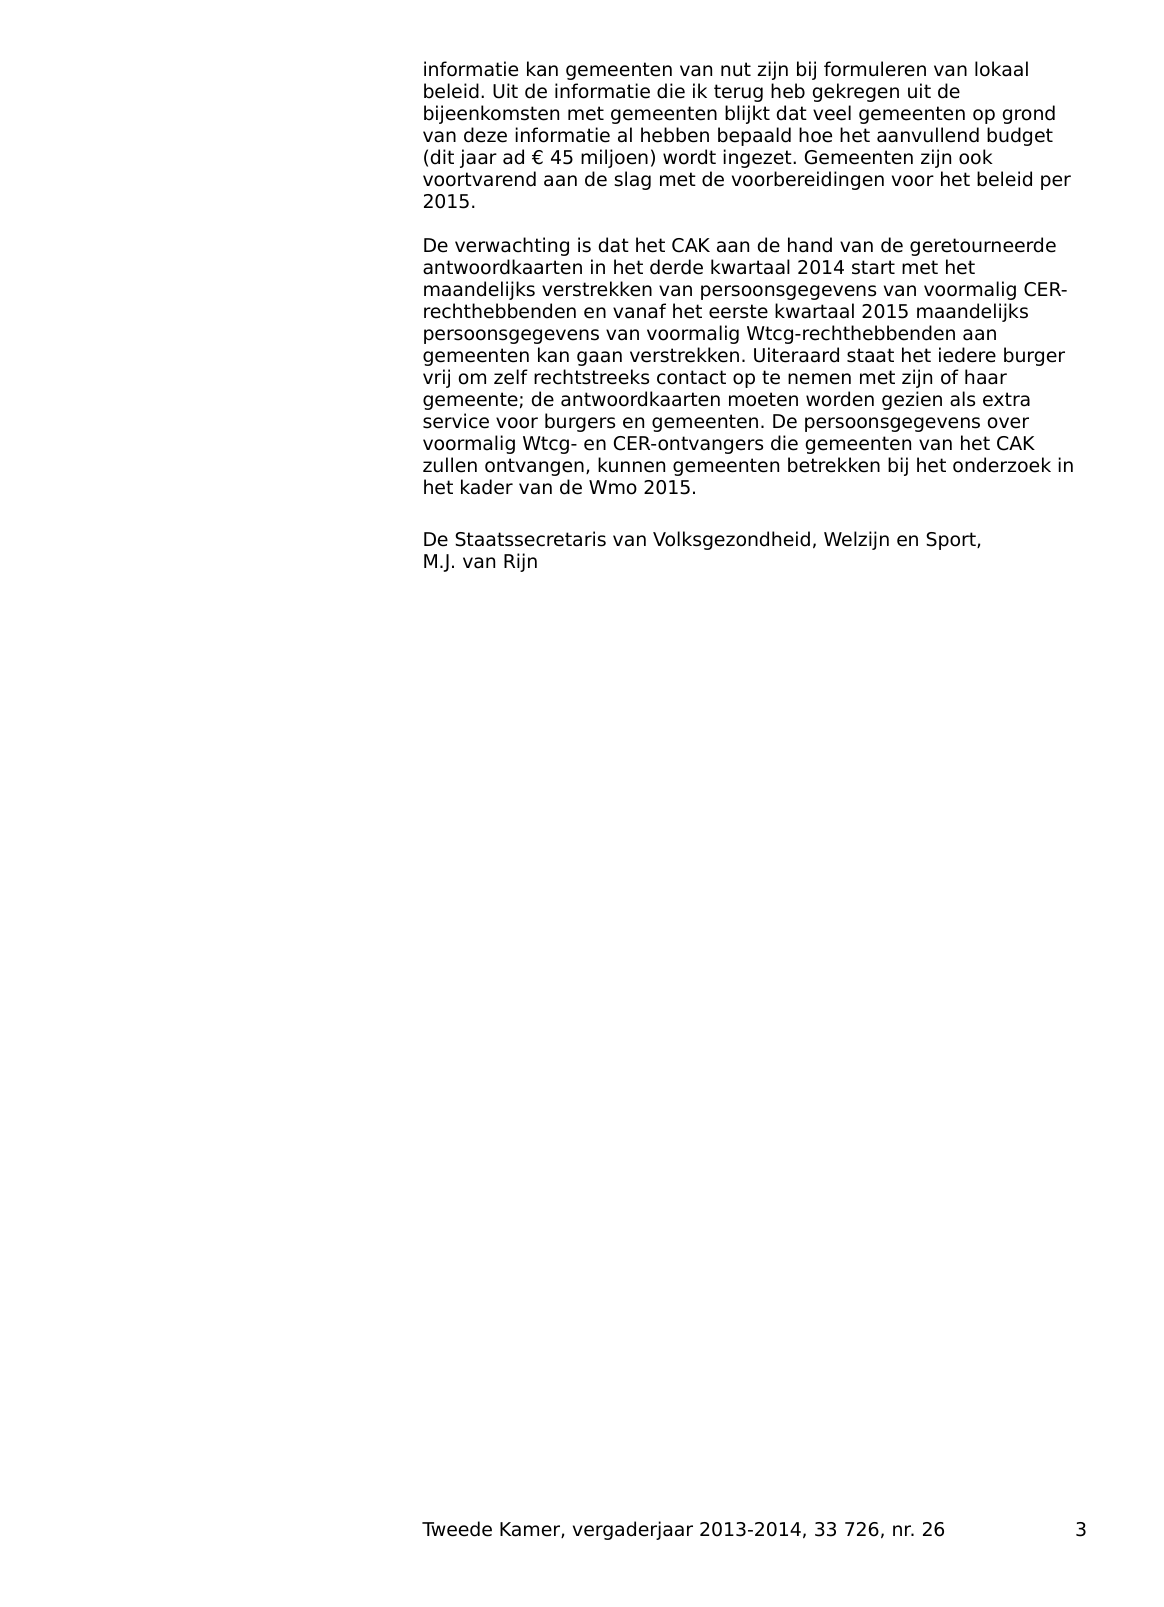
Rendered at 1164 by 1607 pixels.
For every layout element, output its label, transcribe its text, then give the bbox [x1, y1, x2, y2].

text informatie kan gemeenten van nut zijn bij formuleren van lokaal beleid. Uit de informatie die ik terug heb gekregen uit de bijeenkomsten met gemeenten blijkt dat veel gemeenten op grond van deze informatie al hebben bepaald hoe het aanvullend budget (dit jaar ad € 45 miljoen) wordt ingezet. Gemeenten zijn ook voortvarend aan de slag met de voorbereidingen voor het beleid per 2015. [422, 59, 1087, 213]
text De verwachting is dat het CAK aan de hand van de geretourneerde antwoordkaarten in het derde kwartaal 2014 start met het maandelijks verstrekken van persoonsgegevens van voormalig CER-rechthebbenden en vanaf het eerste kwartaal 2015 maandelijks persoonsgegevens van voormalig Wtcg-rechthebbenden aan gemeenten kan gaan verstrekken. Uiteraard staat het iedere burger vrij om zelf rechtstreeks contact op te nemen met zijn of haar gemeente; de antwoordkaarten moeten worden gezien als extra service voor burgers en gemeenten. De persoonsgegevens over voormalig Wtcg- en CER-ontvangers die gemeenten van het CAK zullen ontvangen, kunnen gemeenten betrekken bij het onderzoek in het kader van de Wmo 2015. [422, 235, 1087, 499]
text De Staatssecretaris van Volksgezondheid, Welzijn en Sport, M.J. van Rijn [422, 529, 1087, 573]
